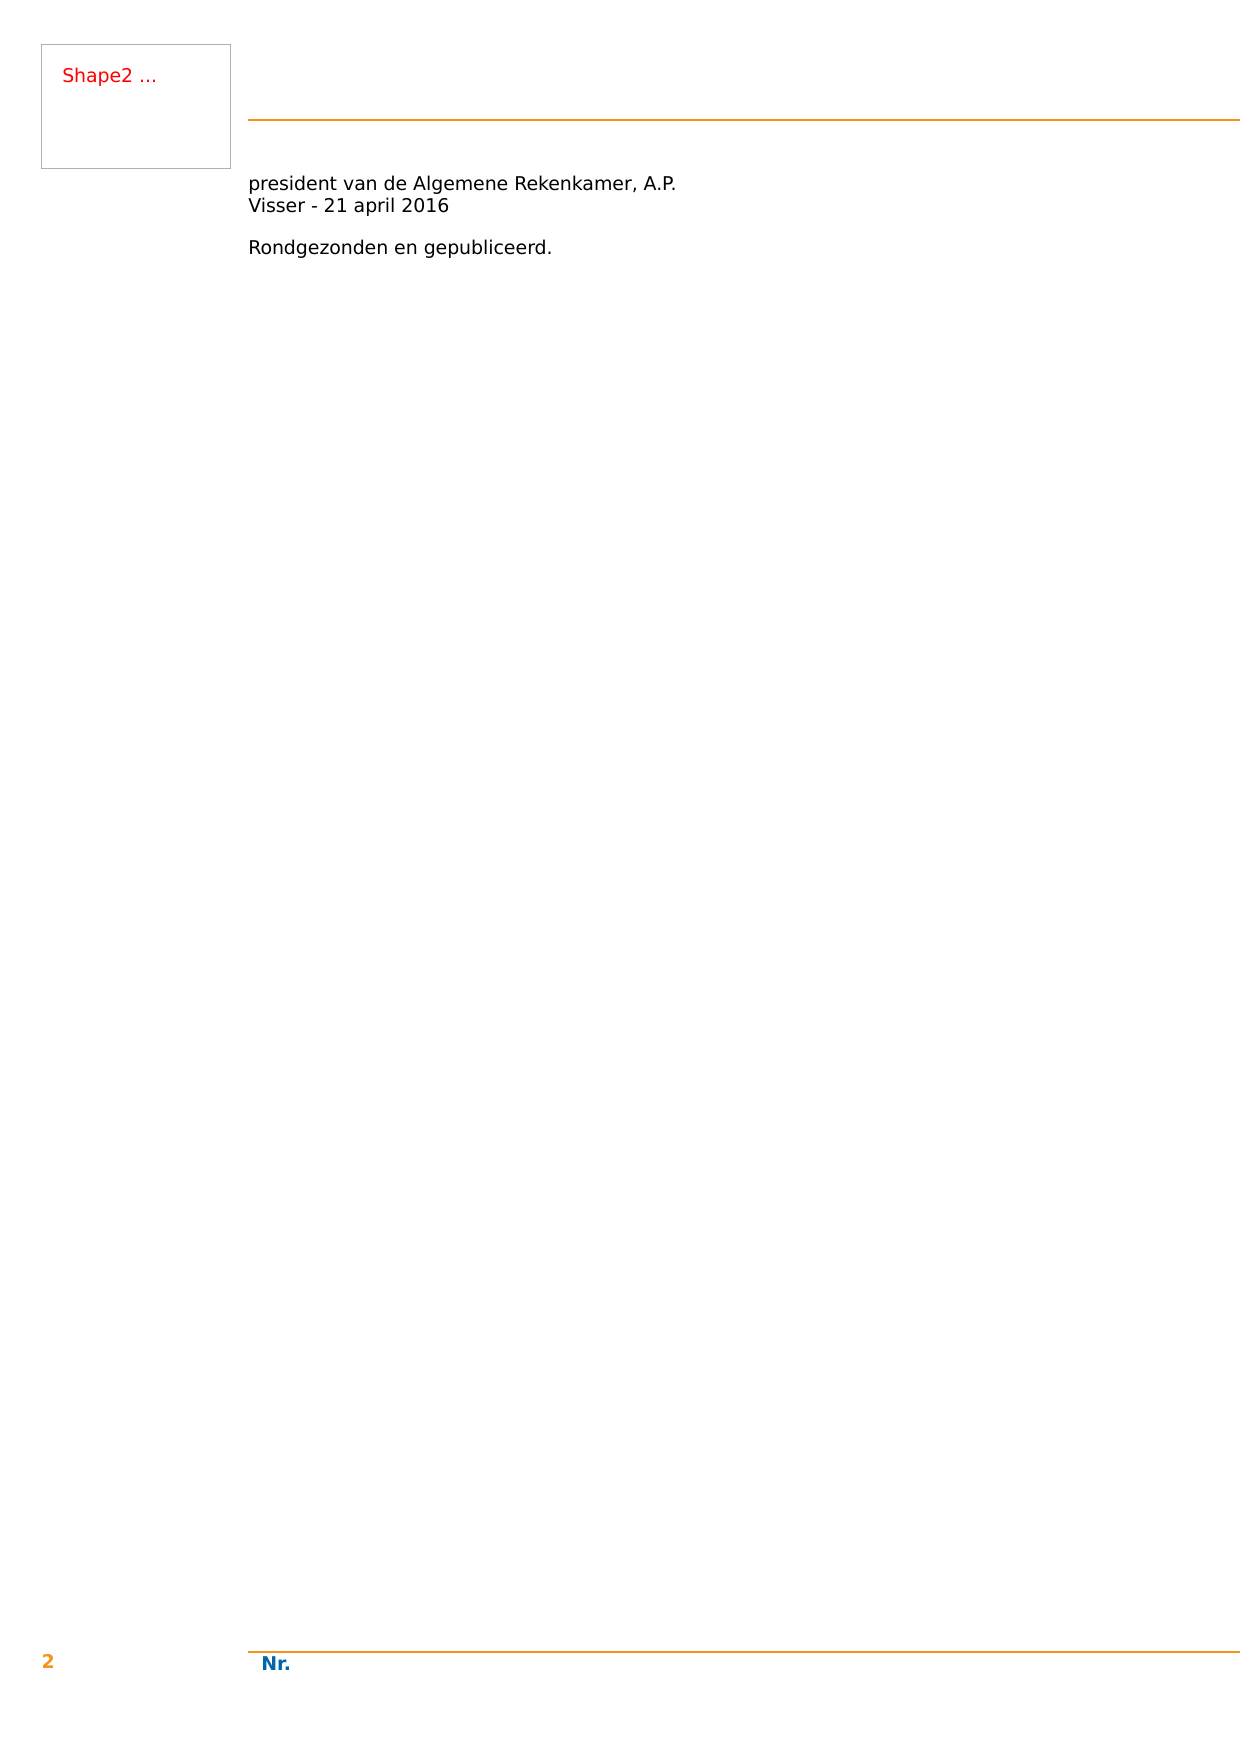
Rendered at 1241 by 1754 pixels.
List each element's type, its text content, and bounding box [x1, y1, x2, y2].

text Rondgezonden en gepubliceerd. [248, 237, 691, 259]
text president van de Algemene Rekenkamer, A.P. Visser - 21 april 2016 [248, 173, 691, 217]
